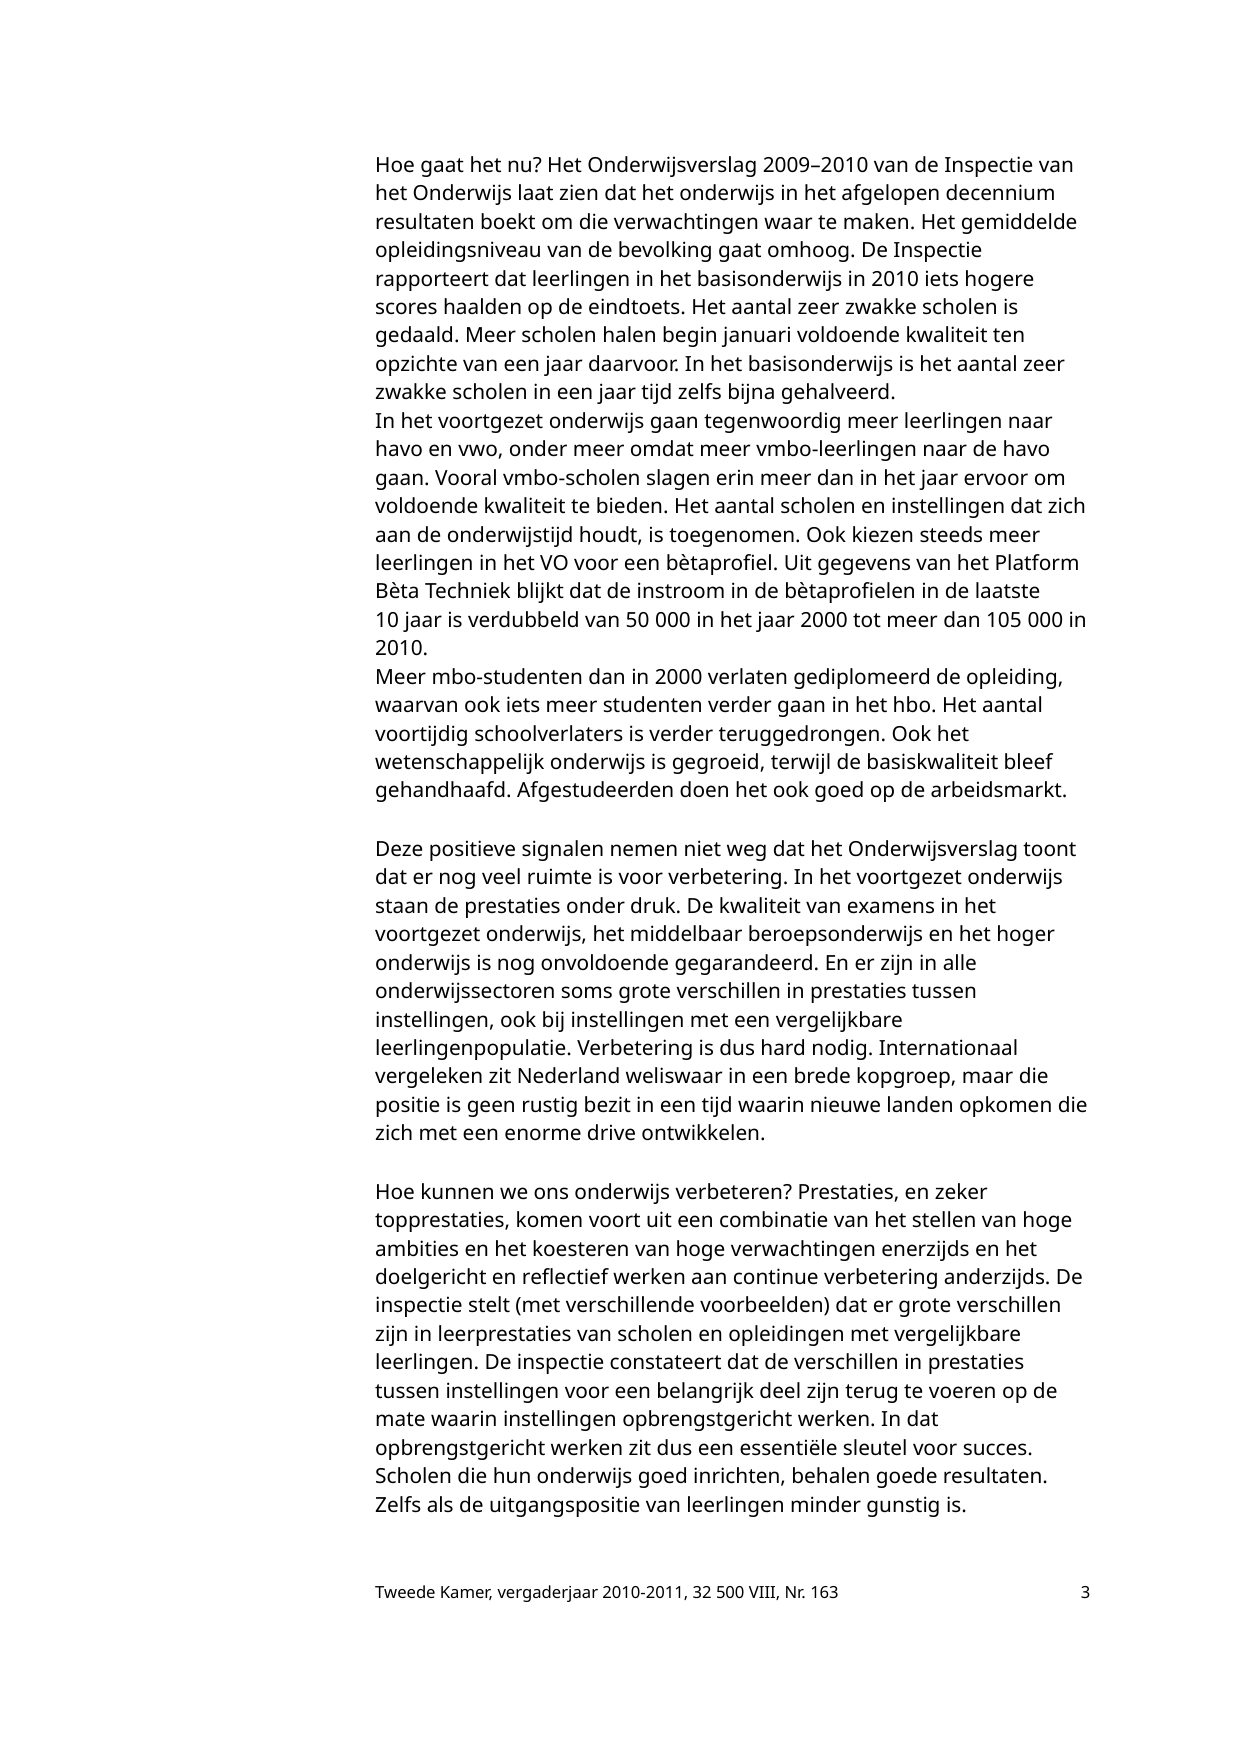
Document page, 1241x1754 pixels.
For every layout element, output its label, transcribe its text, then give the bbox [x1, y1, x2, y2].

text Hoe kunnen we ons onderwijs verbeteren? Prestaties, en zeker topprestaties, komen voort uit een combinatie van het stellen van hoge ambities en het koesteren van hoge verwachtingen enerzijds en het doelgericht en reflectief werken aan continue verbetering anderzijds. De inspectie stelt (met verschillende voorbeelden) dat er grote verschillen zijn in leerprestaties van scholen en opleidingen met vergelijkbare leerlingen. De inspectie constateert dat de verschillen in prestaties tussen instellingen voor een belangrijk deel zijn terug te voeren op de mate waarin instellingen opbrengstgericht werken. In dat opbrengstgericht werken zit dus een essentiële sleutel voor succes. Scholen die hun onderwijs goed inrichten, behalen goede resultaten. Zelfs als de uitgangspositie van leerlingen minder gunstig is. [375, 1177, 1090, 1518]
text Hoe gaat het nu? Het Onderwijsverslag 2009–2010 van de Inspectie van het Onderwijs laat zien dat het onderwijs in het afgelopen decennium resultaten boekt om die verwachtingen waar te maken. Het gemiddelde opleidingsniveau van de bevolking gaat omhoog. De Inspectie rapporteert dat leerlingen in het basisonderwijs in 2010 iets hogere scores haalden op de eindtoets. Het aantal zeer zwakke scholen is gedaald. Meer scholen halen begin januari voldoende kwaliteit ten opzichte van een jaar daarvoor. In het basisonderwijs is het aantal zeer zwakke scholen in een jaar tijd zelfs bijna gehalveerd. [375, 150, 1090, 406]
text Deze positieve signalen nemen niet weg dat het Onderwijsverslag toont dat er nog veel ruimte is voor verbetering. In het voortgezet onderwijs staan de prestaties onder druk. De kwaliteit van examens in het voortgezet onderwijs, het middelbaar beroepsonderwijs en het hoger onderwijs is nog onvoldoende gegarandeerd. En er zijn in alle onderwijssectoren soms grote verschillen in prestaties tussen instellingen, ook bij instellingen met een vergelijkbare leerlingenpopulatie. Verbetering is dus hard nodig. Internationaal vergeleken zit Nederland weliswaar in een brede kopgroep, maar die positie is geen rustig bezit in een tijd waarin nieuwe landen opkomen die zich met een enorme drive ontwikkelen. [375, 834, 1090, 1147]
text In het voortgezet onderwijs gaan tegenwoordig meer leerlingen naar havo en vwo, onder meer omdat meer vmbo-leerlingen naar de havo gaan. Vooral vmbo-scholen slagen erin meer dan in het jaar ervoor om voldoende kwaliteit te bieden. Het aantal scholen en instellingen dat zich aan de onderwijstijd houdt, is toegenomen. Ook kiezen steeds meer leerlingen in het VO voor een bètaprofiel. Uit gegevens van het Platform Bèta Techniek blijkt dat de instroom in de bètaprofielen in de laatste 10 jaar is verdubbeld van 50 000 in het jaar 2000 tot meer dan 105 000 in 2010. [375, 406, 1090, 662]
text Meer mbo-studenten dan in 2000 verlaten gediplomeerd de opleiding, waarvan ook iets meer studenten verder gaan in het hbo. Het aantal voortijdig schoolverlaters is verder teruggedrongen. Ook het wetenschappelijk onderwijs is gegroeid, terwijl de basiskwaliteit bleef gehandhaafd. Afgestudeerden doen het ook goed op de arbeidsmarkt. [375, 662, 1090, 804]
